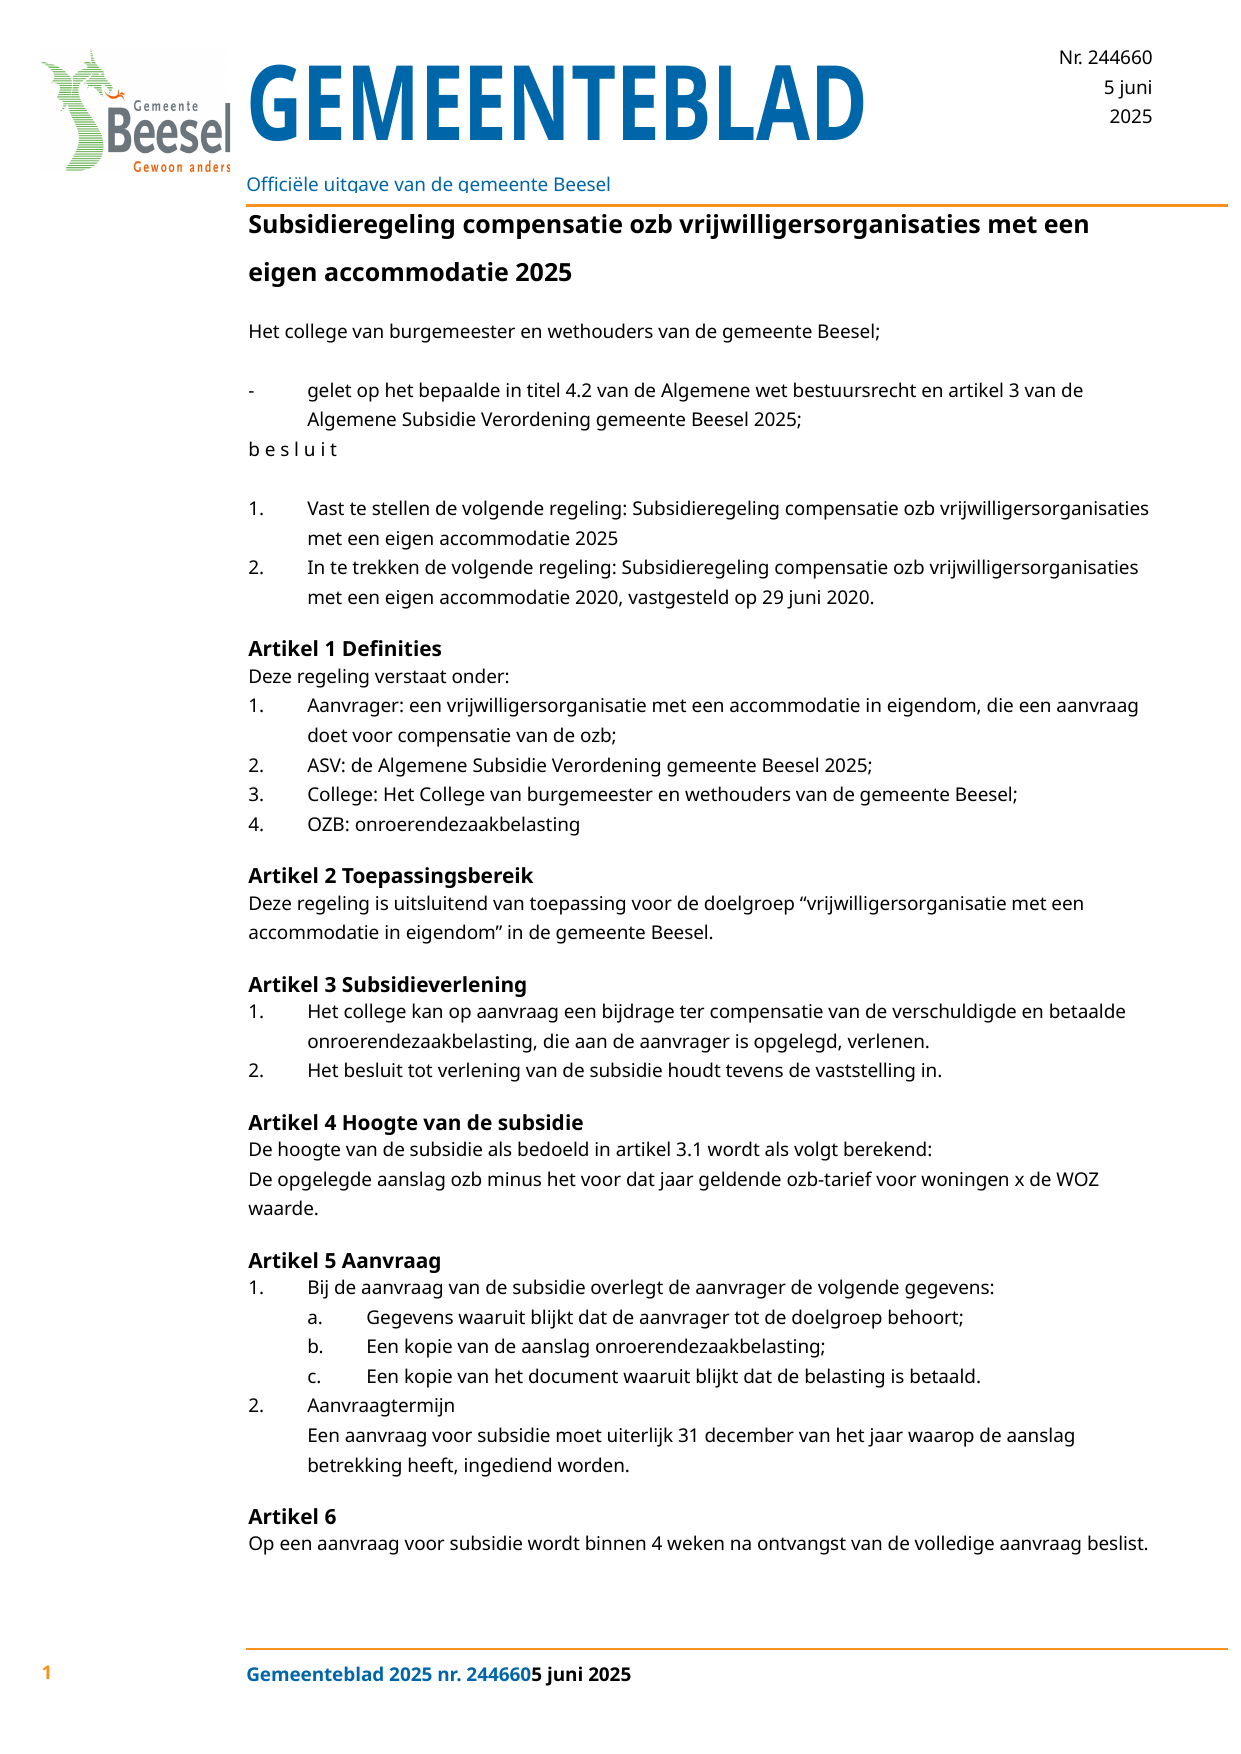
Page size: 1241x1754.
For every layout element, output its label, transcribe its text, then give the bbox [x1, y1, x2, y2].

text Artikel 6 [248, 1502, 1152, 1531]
text Deze regeling verstaat onder: [248, 663, 1152, 689]
text Artikel 4 Hoogte van de subsidie [248, 1108, 1152, 1136]
list Gegevens waaruit blijkt dat de aanvrager tot de doelgroep behoort; [307, 1304, 1152, 1329]
list ASV: de Algemene Subsidie Verordening gemeente Beesel 2025; [248, 752, 1152, 777]
list Het besluit tot verlening van de subsidie houdt tevens de vaststelling in. [248, 1057, 1152, 1083]
text De opgelegde aanslag ozb minus het voor dat jaar geldende ozb-tarief voor woningen x de WOZ waarde. [248, 1166, 1152, 1221]
text De hoogte van de subsidie als bedoeld in artikel 3.1 wordt als volgt berekend: [248, 1136, 1152, 1162]
text Deze regeling is uitsluitend van toepassing voor de doelgroep “vrijwilligersorganisatie met een accommodatie in eigendom” in de gemeente Beesel. [248, 890, 1152, 945]
text Artikel 3 Subsidieverlening [248, 970, 1152, 998]
text Artikel 2 Toepassingsbereik [248, 861, 1152, 890]
list Vast te stellen de volgende regeling: Subsidieregeling compensatie ozb vrijwilligersorganisaties met een eigen accommodatie 2025 [248, 495, 1152, 551]
list Bij de aanvraag van de subsidie overlegt de aanvrager de volgende gegevens: [248, 1274, 1152, 1300]
text Subsidieregeling compensatie ozb vrijwilligersorganisaties met een eigen accommodatie 2025 [248, 207, 1152, 288]
list College: Het College van burgemeester en wethouders van de gemeente Beesel; [248, 781, 1152, 807]
list OZB: onroerendezaakbelasting [248, 811, 1152, 837]
list Een aanvraag voor subsidie moet uiterlijk 31 december van het jaar waarop de aanslag betrekking heeft, ingediend worden. [248, 1422, 1152, 1477]
list In te trekken de volgende regeling: Subsidieregeling compensatie ozb vrijwilligersorganisaties met een eigen accommodatie 2020, vastgesteld op 29 juni 2020. [248, 554, 1152, 610]
picture [41, 47, 231, 172]
text Op een aanvraag voor subsidie wordt binnen 4 weken na ontvangst van de volledige aanvraag beslist. [248, 1531, 1152, 1556]
list gelet op het bepaalde in titel 4.2 van de Algemene wet bestuursrecht en artikel 3 van de Algemene Subsidie Verordening gemeente Beesel 2025; [248, 377, 1152, 432]
text Artikel 1 Definities [248, 634, 1152, 663]
list Een kopie van de aanslag onroerendezaakbelasting; [307, 1333, 1152, 1359]
list Een kopie van het document waaruit blijkt dat de belasting is betaald. [307, 1363, 1152, 1389]
list Aanvraagtermijn [248, 1393, 1152, 1418]
text Artikel 5 Aanvraag [248, 1246, 1152, 1274]
list Het college kan op aanvraag een bijdrage ter compensatie van de verschuldigde en betaalde onroerendezaakbelasting, die aan de aanvrager is opgelegd, verlenen. [248, 998, 1152, 1053]
text b e s l u i t [248, 436, 1152, 462]
text Het college van burgemeester en wethouders van de gemeente Beesel; [248, 318, 1152, 344]
list Aanvrager: een vrijwilligersorganisatie met een accommodatie in eigendom, die een aanvraag doet voor compensatie van de ozb; [248, 693, 1152, 748]
